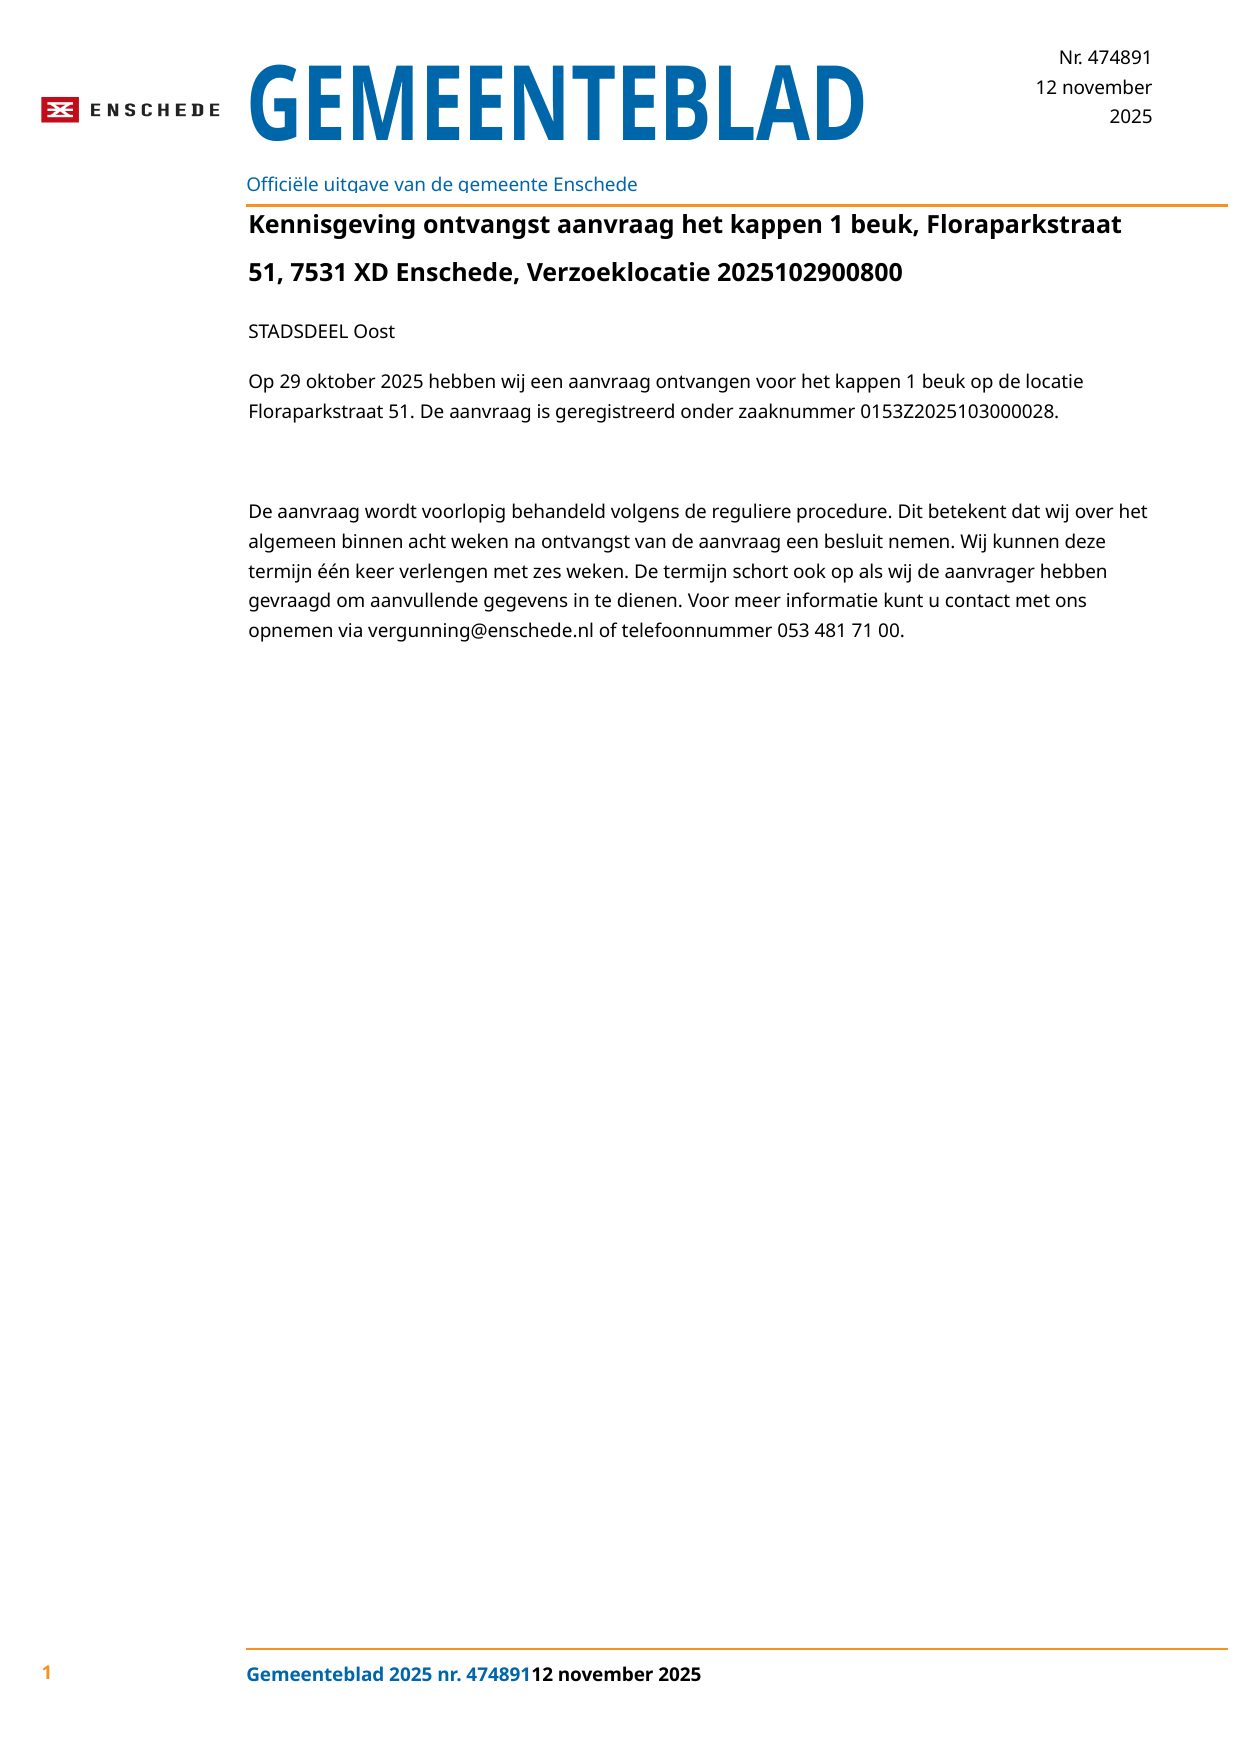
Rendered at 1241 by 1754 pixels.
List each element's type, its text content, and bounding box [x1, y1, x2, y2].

text Kennisgeving ontvangst aanvraag het kappen 1 beuk, Floraparkstraat 51, 7531 XD Enschede, Verzoeklocatie 2025102900800 [248, 207, 1152, 288]
text De aanvraag wordt voorlopig behandeld volgens de reguliere procedure. Dit betekent dat wij over het algemeen binnen acht weken na ontvangst van de aanvraag een besluit nemen. Wij kunnen deze termijn één keer verlengen met zes weken. De termijn schort ook op als wij de aanvrager hebben gevraagd om aanvullende gegevens in te dienen. Voor meer informatie kunt u contact met ons opnemen via vergunning@enschede.nl of telefoonnummer 053 481 71 00. [248, 499, 1152, 643]
picture [41, 47, 231, 172]
text STADSDEEL Oost [248, 318, 1152, 344]
text Op 29 oktober 2025 hebben wij een aanvraag ontvangen voor het kappen 1 beuk op de locatie Floraparkstraat 51. De aanvraag is geregistreerd onder zaaknummer 0153Z2025103000028. [248, 368, 1152, 424]
